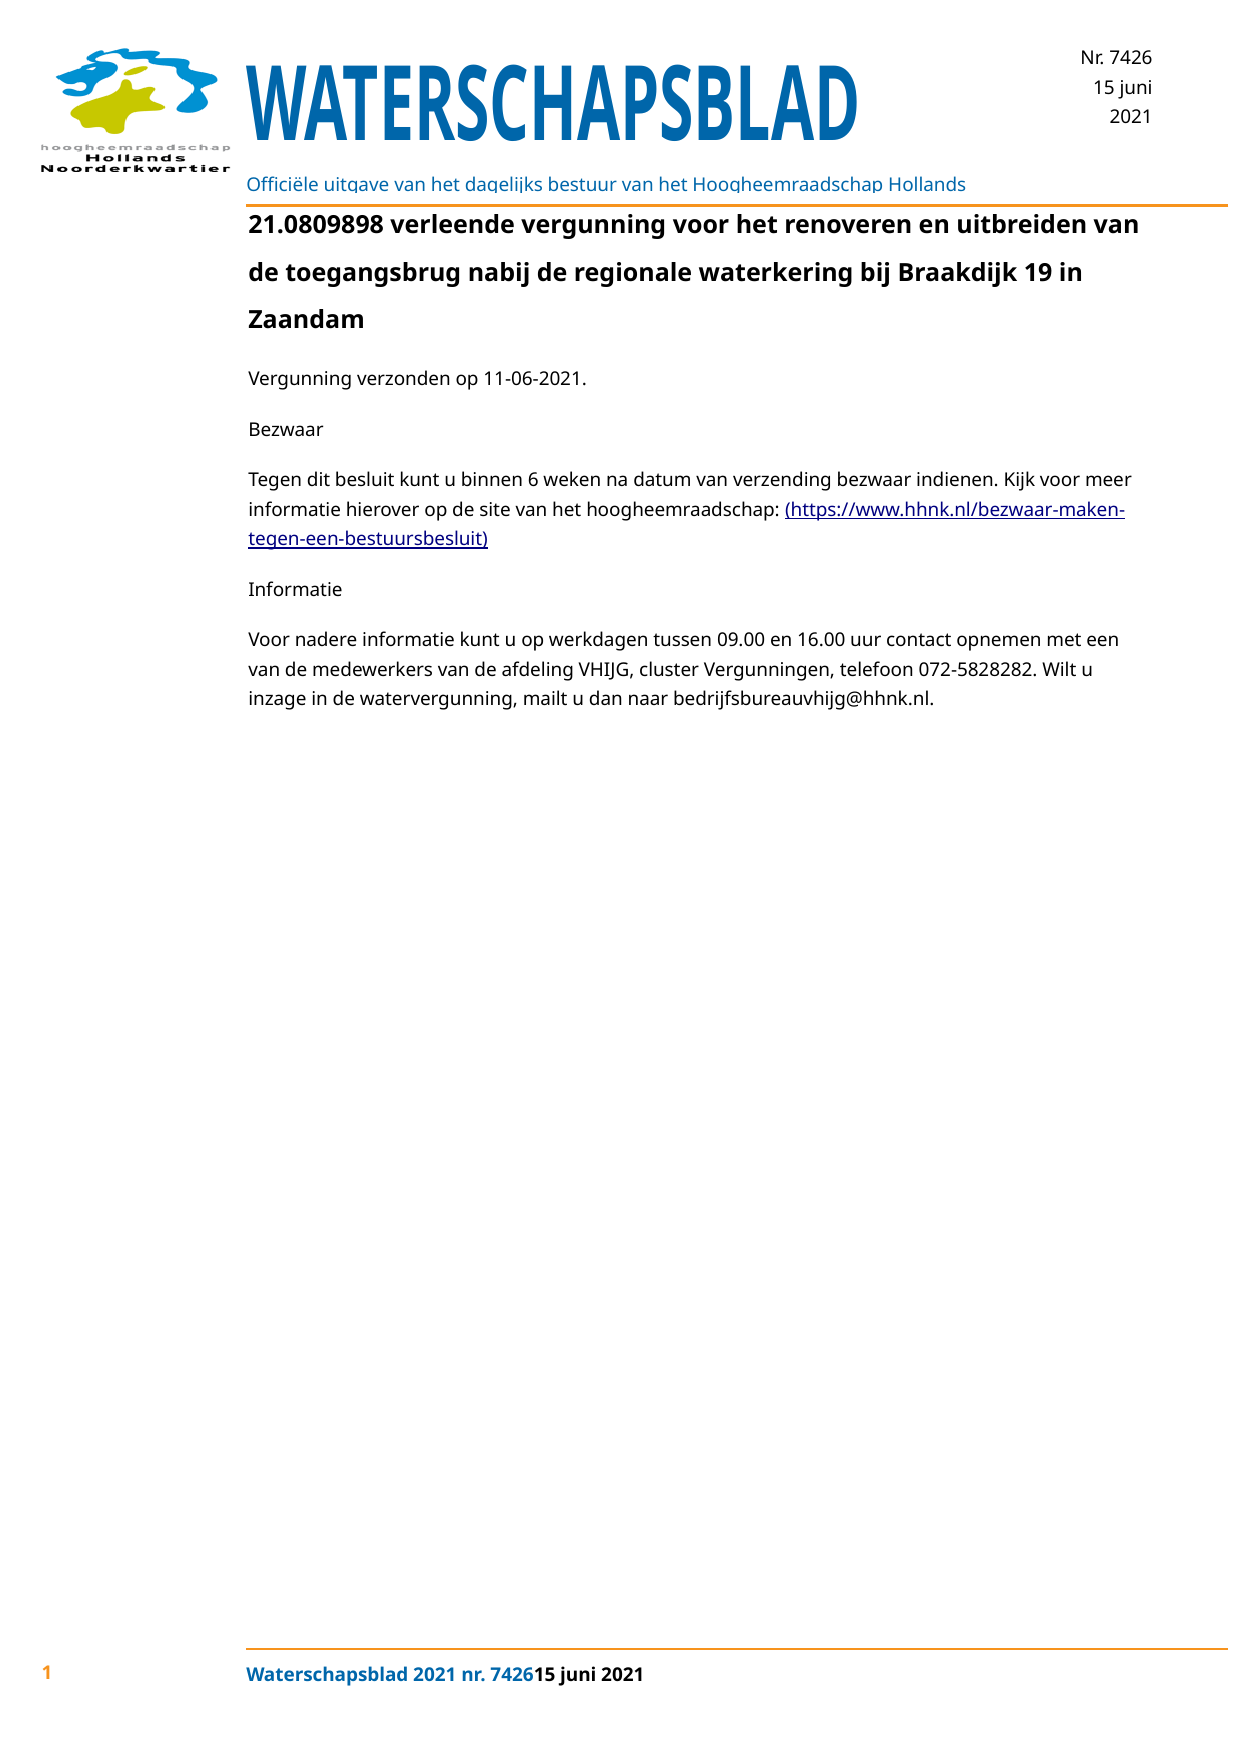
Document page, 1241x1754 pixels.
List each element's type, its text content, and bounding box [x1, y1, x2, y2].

text 21.0809898 verleende vergunning voor het renoveren en uitbreiden van de toegangsbrug nabij de regionale waterkering bij Braakdijk 19 in Zaandam [248, 207, 1152, 336]
text Voor nadere informatie kunt u op werkdagen tussen 09.00 en 16.00 uur contact opnemen met een van de medewerkers van de afdeling VHIJG, cluster Vergunningen, telefoon 072-5828282. Wilt u inzage in de watervergunning, mailt u dan naar bedrijfsbureauvhijg@hhnk.nl. [248, 626, 1152, 711]
text Vergunning verzonden op 11-06-2021. [248, 366, 1152, 391]
text Bezwaar [248, 416, 1152, 442]
text Tegen dit besluit kunt u binnen 6 weken na datum van verzending bezwaar indienen. Kijk voor meer informatie hierover op de site van het hoogheemraadschap: (https://www.hhnk.nl/bezwaar-maken-tegen-een-bestuursbesluit) [248, 466, 1152, 551]
picture [41, 47, 231, 172]
text Informatie [248, 576, 1152, 602]
